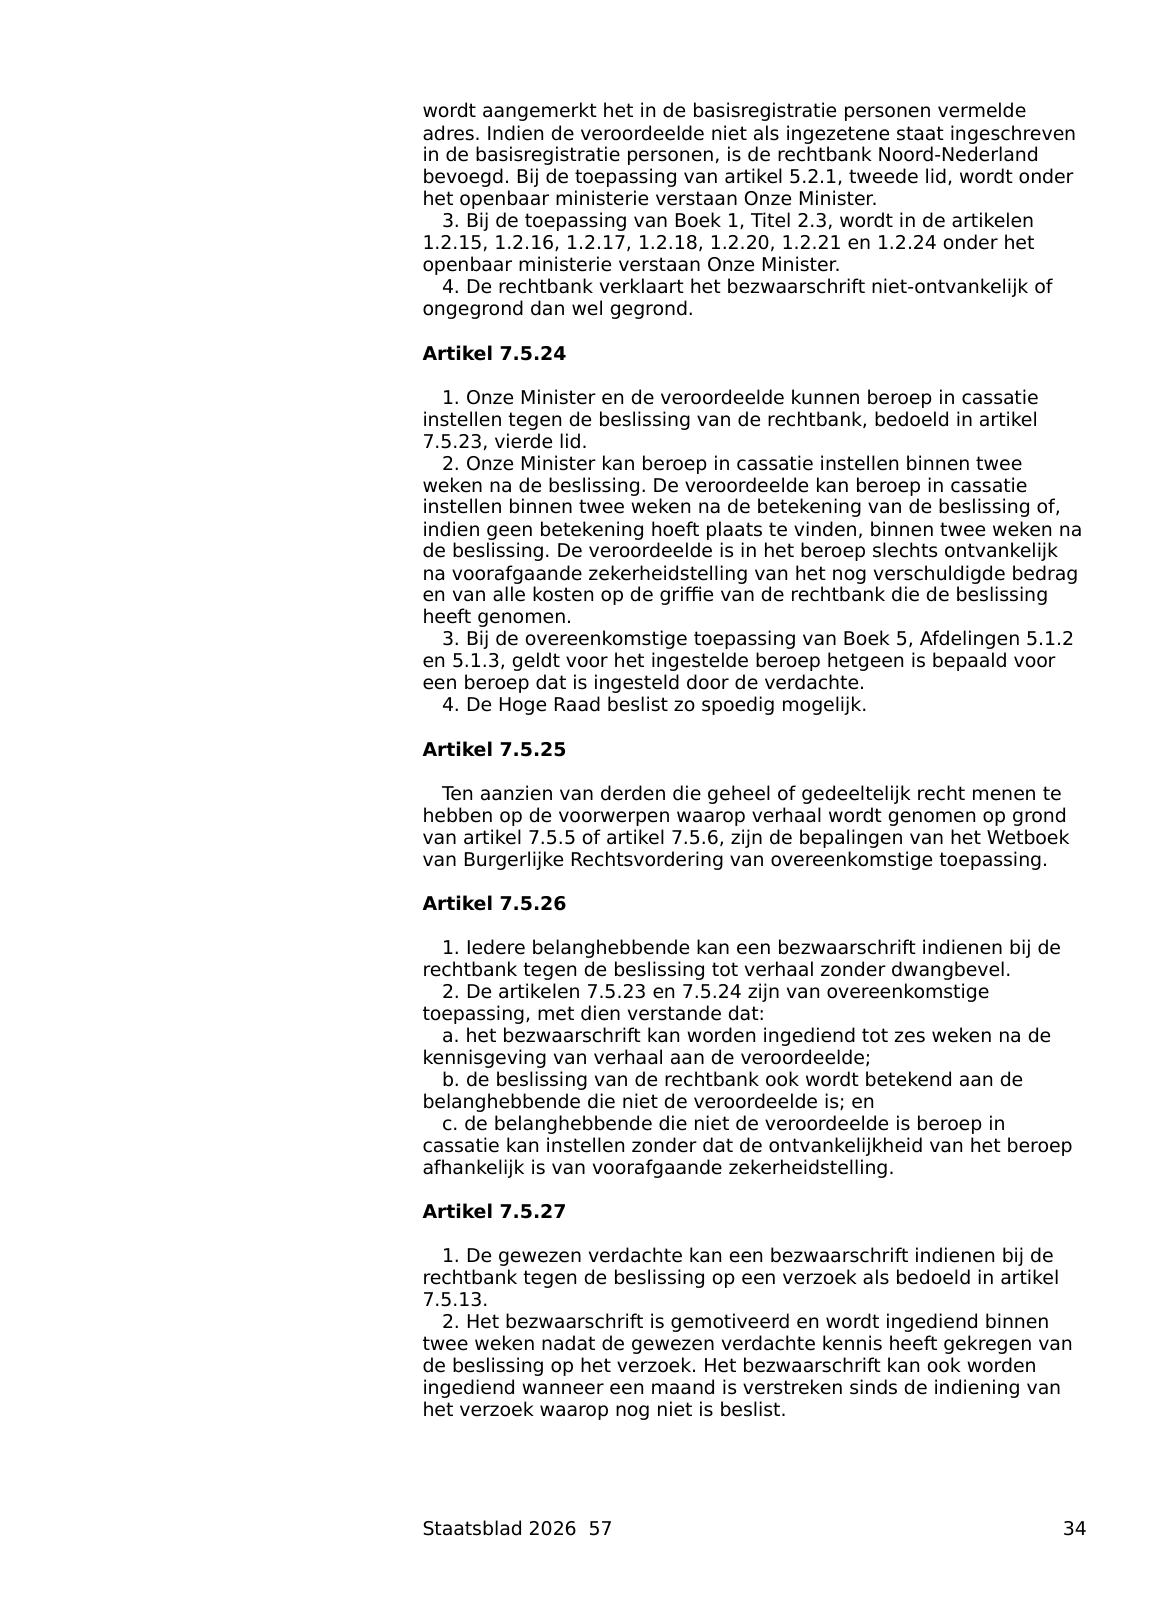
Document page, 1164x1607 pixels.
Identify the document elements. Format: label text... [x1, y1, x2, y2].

text 4. De rechtbank verklaart het bezwaarschrift niet-ontvankelijk of ongegrond dan wel gegrond. [422, 276, 1087, 320]
text 1. Iedere belanghebbende kan een bezwaarschrift indienen bij de rechtbank tegen de beslissing tot verhaal zonder dwangbevel. [422, 937, 1087, 981]
text a. het bezwaarschrift kan worden ingediend tot zes weken na de kennisgeving van verhaal aan de veroordeelde; [422, 1025, 1087, 1069]
text 2. De artikelen 7.5.23 en 7.5.24 zijn van overeenkomstige toepassing, met dien verstande dat: [422, 981, 1087, 1025]
text 1. Onze Minister en de veroordeelde kunnen beroep in cassatie instellen tegen de beslissing van de rechtbank, bedoeld in artikel 7.5.23, vierde lid. [422, 387, 1087, 452]
subtitle Artikel 7.5.27 [422, 1201, 1087, 1223]
text c. de belanghebbende die niet de veroordeelde is beroep in cassatie kan instellen zonder dat de ontvankelijkheid van het beroep afhankelijk is van voorafgaande zekerheidstelling. [422, 1113, 1087, 1179]
text wordt aangemerkt het in de basisregistratie personen vermelde adres. Indien de veroordeelde niet als ingezetene staat ingeschreven in de basisregistratie personen, is de rechtbank Noord-Nederland bevoegd. Bij de toepassing van artikel 5.2.1, tweede lid, wordt onder het openbaar ministerie verstaan Onze Minister. [422, 100, 1087, 210]
subtitle Artikel 7.5.24 [422, 342, 1087, 364]
text 2. Onze Minister kan beroep in cassatie instellen binnen twee weken na de beslissing. De veroordeelde kan beroep in cassatie instellen binnen twee weken na de betekening van de beslissing of, indien geen betekening hoeft plaats te vinden, binnen twee weken na de beslissing. De veroordeelde is in het beroep slechts ontvankelijk na voorafgaande zekerheidstelling van het nog verschuldigde bedrag en van alle kosten op de griffie van de rechtbank die de beslissing heeft genomen. [422, 452, 1087, 628]
text b. de beslissing van de rechtbank ook wordt betekend aan de belanghebbende die niet de veroordeelde is; en [422, 1069, 1087, 1113]
subtitle Artikel 7.5.25 [422, 738, 1087, 760]
text 2. Het bezwaarschrift is gemotiveerd en wordt ingediend binnen twee weken nadat de gewezen verdachte kennis heeft gekregen van de beslissing op het verzoek. Het bezwaarschrift kan ook worden ingediend wanneer een maand is verstreken sinds de indiening van het verzoek waarop nog niet is beslist. [422, 1311, 1087, 1421]
text 4. De Hoge Raad beslist zo spoedig mogelijk. [422, 694, 1087, 716]
subtitle Artikel 7.5.26 [422, 893, 1087, 915]
text 1. De gewezen verdachte kan een bezwaarschrift indienen bij de rechtbank tegen de beslissing op een verzoek als bedoeld in artikel 7.5.13. [422, 1245, 1087, 1311]
text 3. Bij de overeenkomstige toepassing van Boek 5, Afdelingen 5.1.2 en 5.1.3, geldt voor het ingestelde beroep hetgeen is bepaald voor een beroep dat is ingesteld door de verdachte. [422, 628, 1087, 694]
text Ten aanzien van derden die geheel of gedeeltelijk recht menen te hebben op de voorwerpen waarop verhaal wordt genomen op grond van artikel 7.5.5 of artikel 7.5.6, zijn de bepalingen van het Wetboek van Burgerlijke Rechtsvordering van overeenkomstige toepassing. [422, 783, 1087, 871]
text 3. Bij de toepassing van Boek 1, Titel 2.3, wordt in de artikelen 1.2.15, 1.2.16, 1.2.17, 1.2.18, 1.2.20, 1.2.21 en 1.2.24 onder het openbaar ministerie verstaan Onze Minister. [422, 210, 1087, 276]
